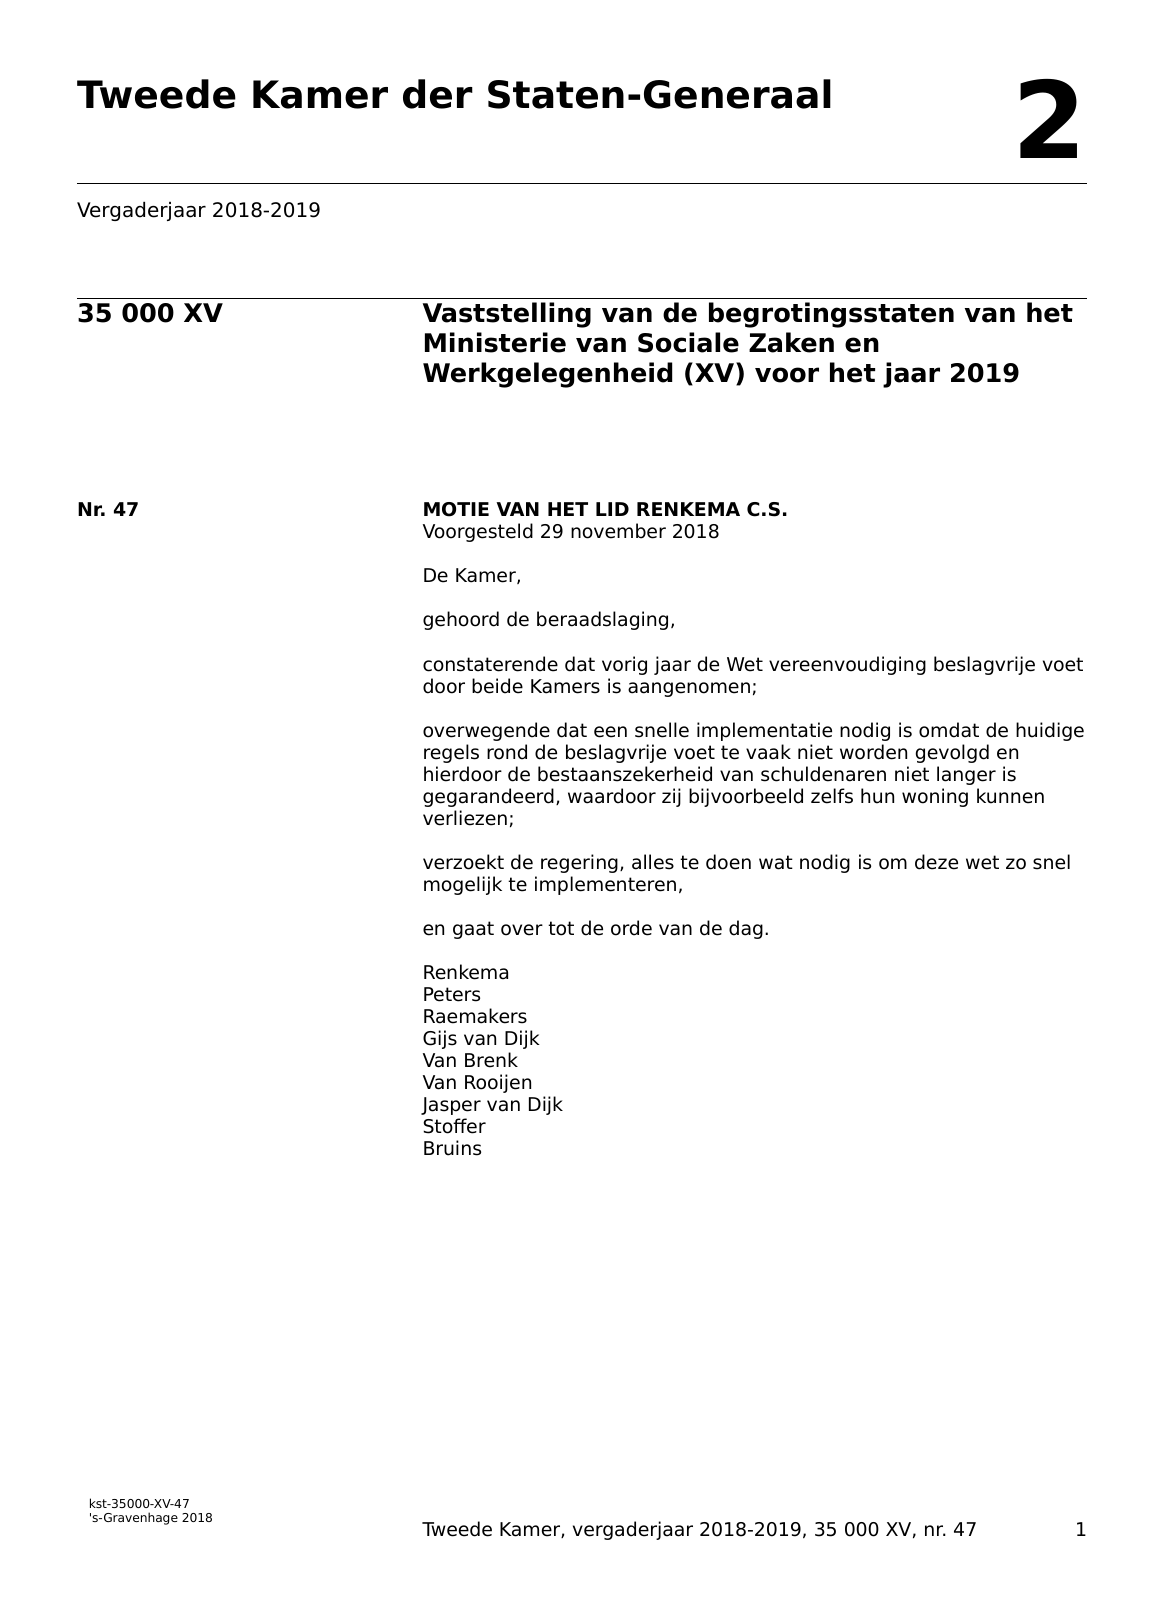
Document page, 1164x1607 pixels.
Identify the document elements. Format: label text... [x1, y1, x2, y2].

text Renkema [422, 962, 1087, 984]
text Raemakers [422, 1006, 1087, 1028]
text 's-Gravenhage 2018 [88, 1511, 323, 1525]
subtitle 35 000 XV Vaststelling van de begrotingsstaten van het Ministerie van Sociale Zaken en Werkgelegenheid (XV) voor het jaar 2019 [77, 299, 1087, 388]
text verzoekt de regering, alles te doen wat nodig is om deze wet zo snel mogelijk te implementeren, [422, 852, 1087, 896]
text Voorgesteld 29 november 2018 [422, 521, 1087, 543]
table_cell Vergaderjaar 2018-2019 [77, 184, 1087, 298]
text constaterende dat vorig jaar de Wet vereenvoudiging beslagvrije voet door beide Kamers is aangenomen; [422, 653, 1087, 697]
text gehoord de beraadslaging, [422, 609, 1087, 631]
text Jasper van Dijk [422, 1094, 1087, 1116]
text kst-35000-XV-47 [88, 1497, 323, 1511]
text en gaat over tot de orde van de dag. [422, 918, 1087, 940]
text Bruins [422, 1138, 1087, 1160]
table_header Tweede Kamer der Staten-Generaal [77, 59, 886, 183]
text De Kamer, [422, 565, 1087, 587]
table_header 2 [886, 59, 1087, 183]
text Van Rooijen [422, 1072, 1087, 1094]
text overwegende dat een snelle implementatie nodig is omdat de huidige regels rond de beslagvrije voet te vaak niet worden gevolgd en hierdoor de bestaanszekerheid van schuldenaren niet langer is gegarandeerd, waardoor zij bijvoorbeeld zelfs hun woning kunnen verliezen; [422, 720, 1087, 829]
subtitle Nr. 47 MOTIE VAN HET LID RENKEMA C.S. [77, 499, 1087, 521]
text Van Brenk [422, 1050, 1087, 1072]
text Peters [422, 984, 1087, 1006]
text Gijs van Dijk [422, 1028, 1087, 1050]
text Stoffer [422, 1116, 1087, 1138]
